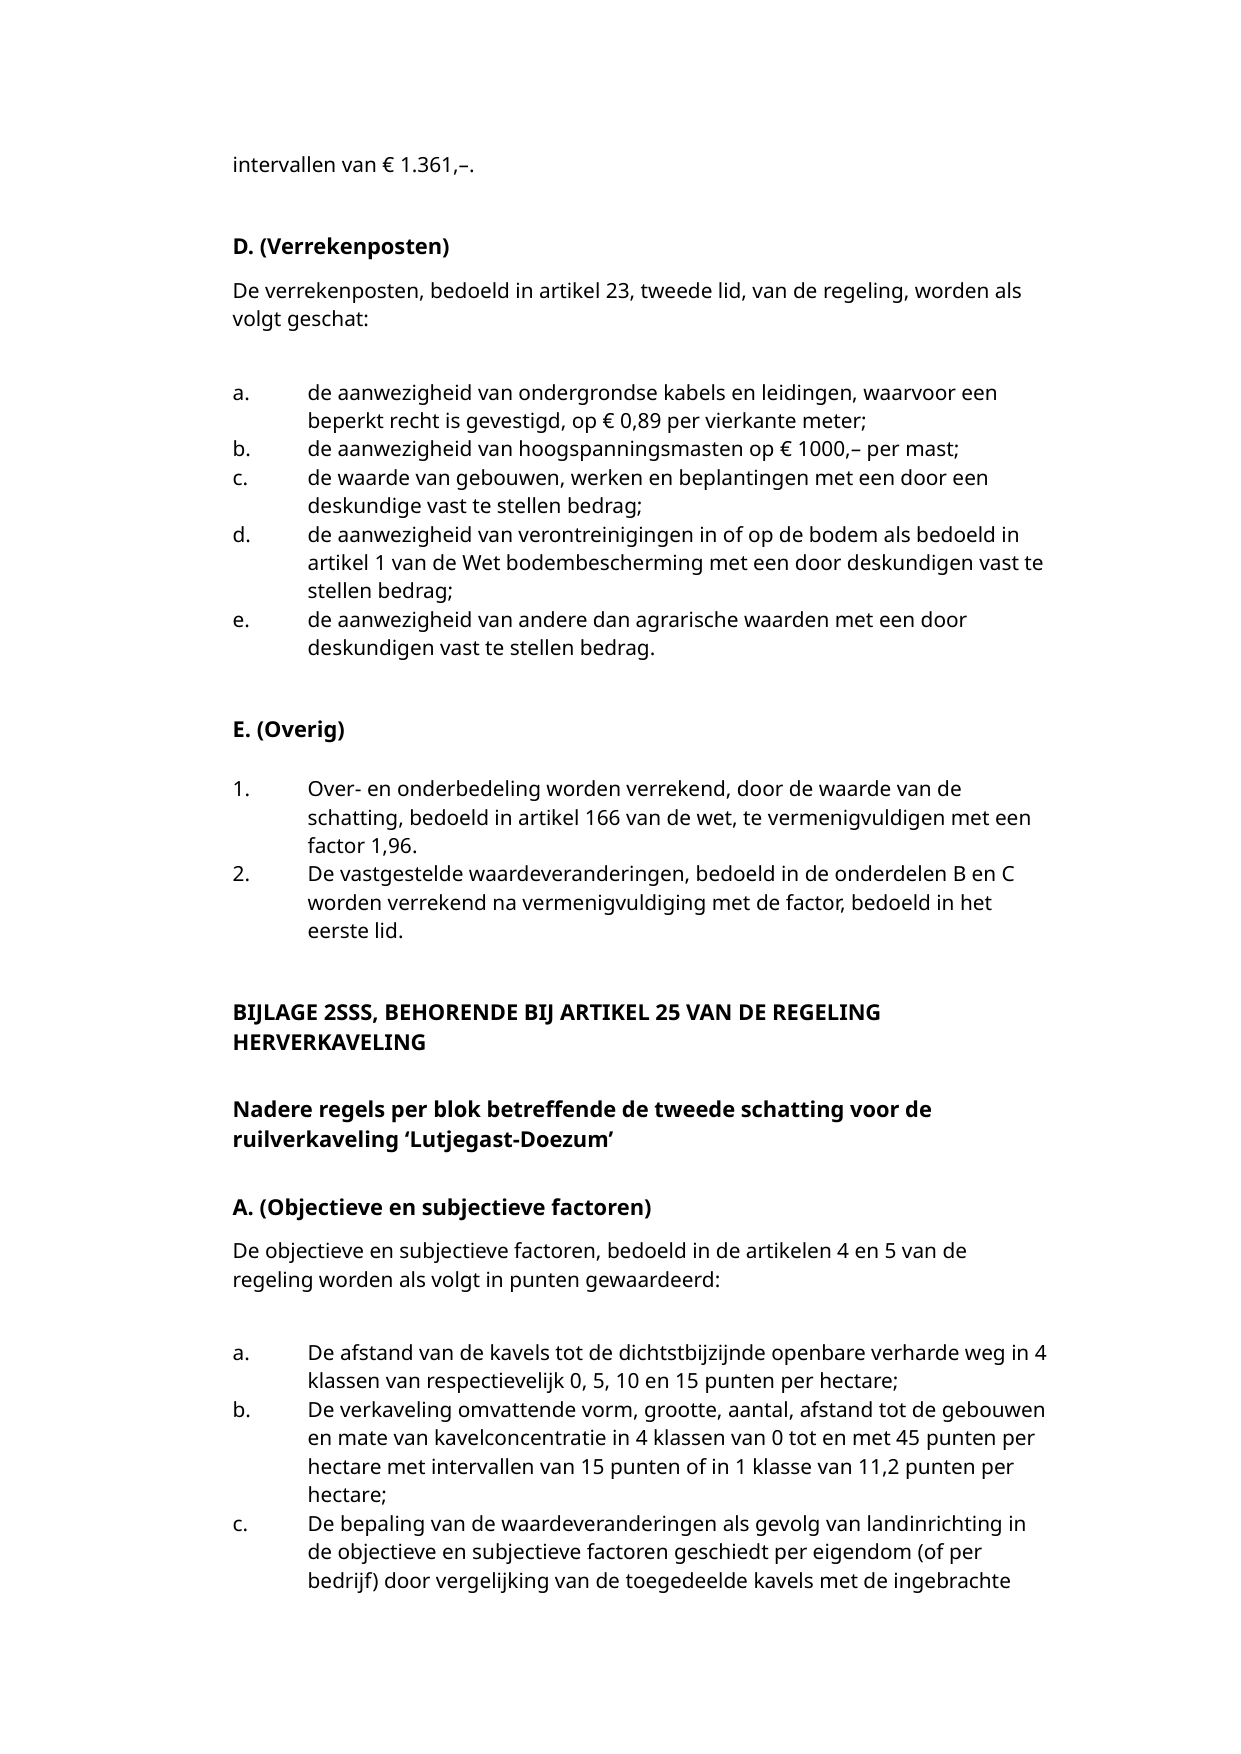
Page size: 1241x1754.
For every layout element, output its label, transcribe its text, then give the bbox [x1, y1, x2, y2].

subtitle E. (Overig) [232, 714, 1053, 744]
list de aanwezigheid van ondergrondse kabels en leidingen, waarvoor een beperkt recht is gevestigd, op € 0,89 per vierkante meter; [232, 378, 1053, 434]
list de aanwezigheid van hoogspanningsmasten op € 1000,– per mast; [232, 434, 1053, 463]
list de waarde van gebouwen, werken en beplantingen met een door een deskundige vast te stellen bedrag; [232, 463, 1053, 520]
text De objectieve en subjectieve factoren, bedoeld in de artikelen 4 en 5 van de regeling worden als volgt in punten gewaardeerd: [232, 1236, 1053, 1293]
list De vastgestelde waardeveranderingen, bedoeld in de onderdelen B en C worden verrekend na vermenigvuldiging met de factor, bedoeld in het eerste lid. [232, 859, 1053, 945]
list De afstand van de kavels tot de dichtstbijzijnde openbare verharde weg in 4 klassen van respectievelijk 0, 5, 10 en 15 punten per hectare; [232, 1338, 1053, 1395]
list De bepaling van de waardeveranderingen als gevolg van landinrichting in de objectieve en subjectieve factoren geschiedt per eigendom (of per bedrijf) door vergelijking van de toegedeelde kavels met de ingebrachte [232, 1509, 1053, 1594]
subtitle A. (Objectieve en subjectieve factoren) [232, 1192, 1053, 1221]
list de aanwezigheid van verontreinigingen in of op de bodem als bedoeld in artikel 1 van de Wet bodembescherming met een door deskundigen vast te stellen bedrag; [232, 520, 1053, 605]
list Over- en onderbedeling worden verrekend, door de waarde van de schatting, bedoeld in artikel 166 van de wet, te vermenigvuldigen met een factor 1,96. [232, 774, 1053, 859]
subtitle BIJLAGE 2SSS, BEHORENDE BIJ ARTIKEL 25 VAN DE REGELING HERVERKAVELING [232, 997, 1053, 1057]
text intervallen van € 1.361,–. [232, 150, 1053, 178]
subtitle Nadere regels per blok betreffende de tweede schatting voor de ruilverkaveling ‘Lutjegast-Doezum’ [232, 1094, 1053, 1154]
list de aanwezigheid van andere dan agrarische waarden met een door deskundigen vast te stellen bedrag. [232, 605, 1053, 662]
list De verkaveling omvattende vorm, grootte, aantal, afstand tot de gebouwen en mate van kavelconcentratie in 4 klassen van 0 tot en met 45 punten per hectare met intervallen van 15 punten of in 1 klasse van 11,2 punten per hectare; [232, 1395, 1053, 1509]
text De verrekenposten, bedoeld in artikel 23, tweede lid, van de regeling, worden als volgt geschat: [232, 276, 1053, 333]
subtitle D. (Verrekenposten) [232, 231, 1053, 261]
